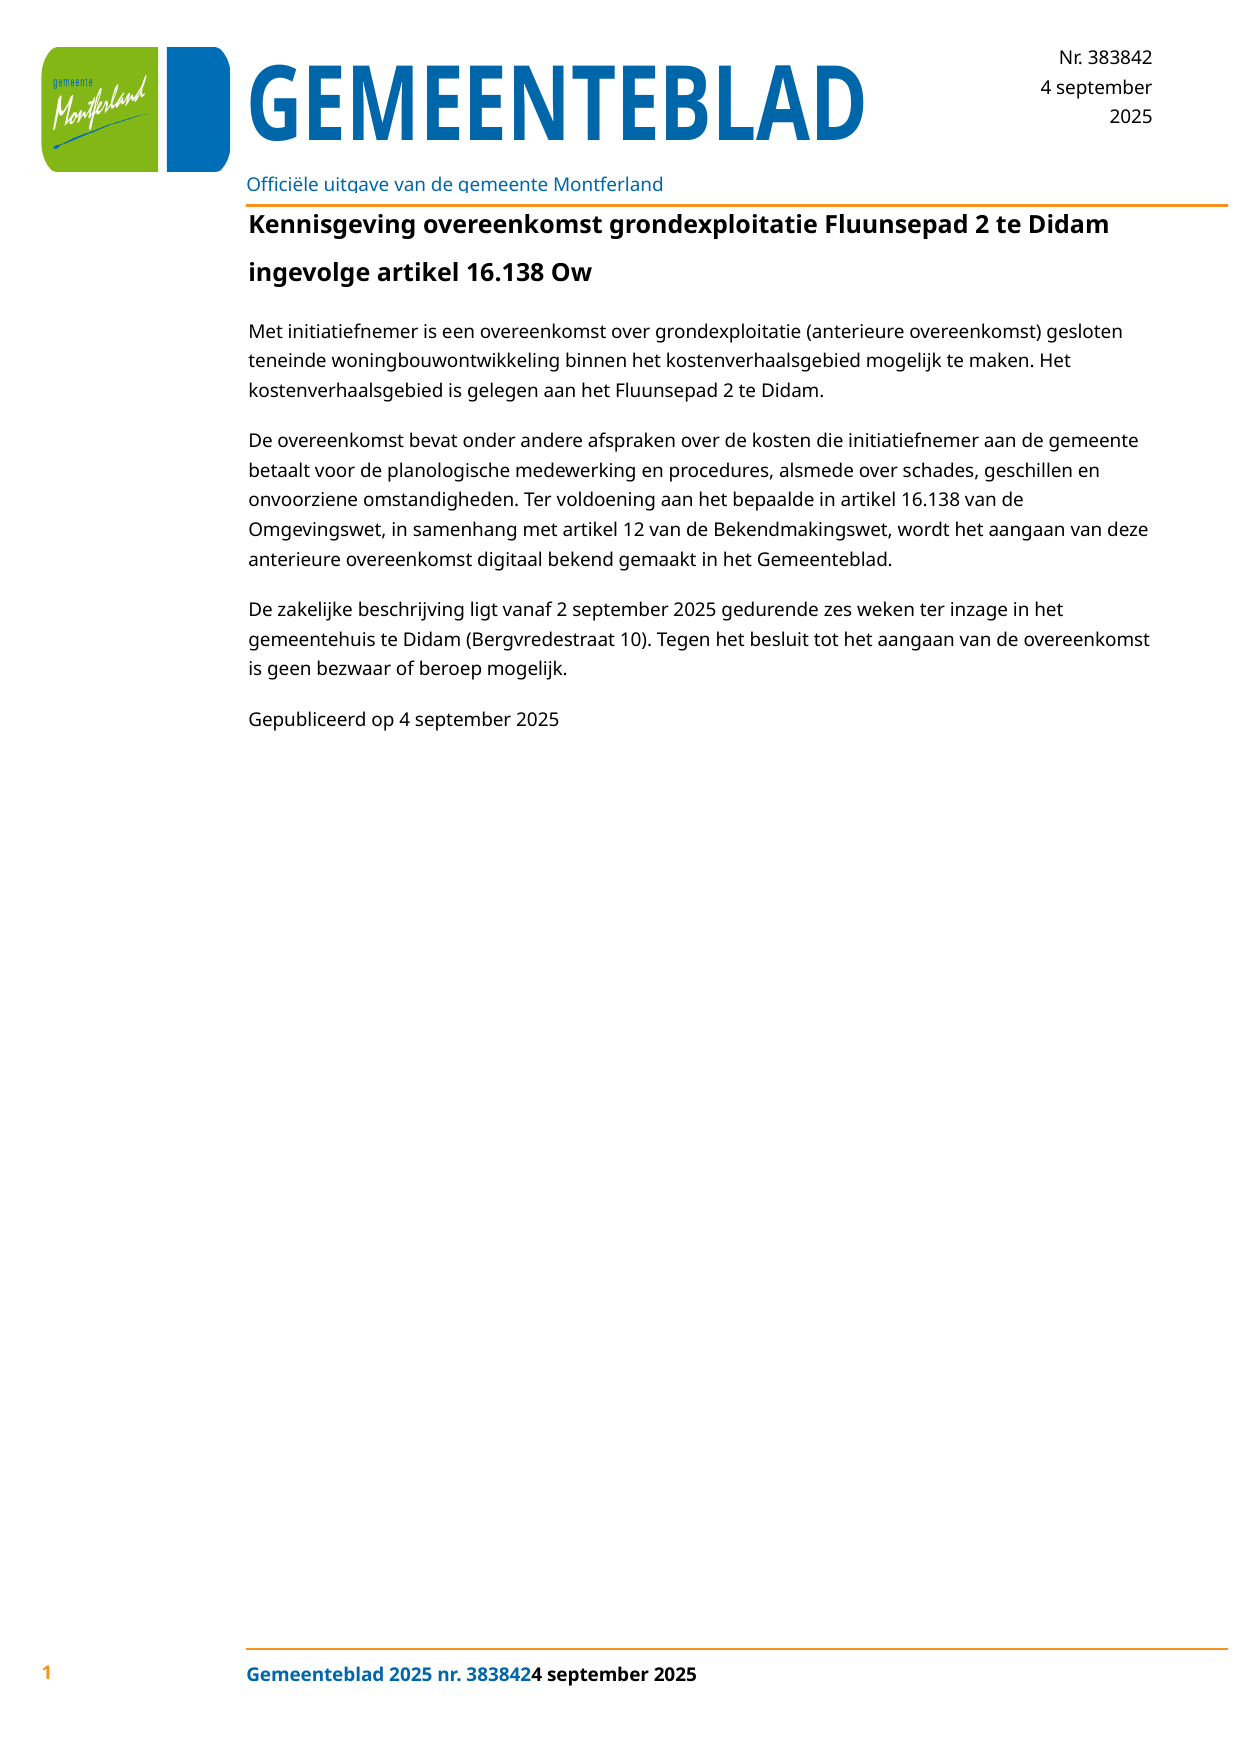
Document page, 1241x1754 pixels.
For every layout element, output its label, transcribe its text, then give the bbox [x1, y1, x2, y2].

picture [41, 47, 231, 172]
text De zakelijke beschrijving ligt vanaf 2 september 2025 gedurende zes weken ter inzage in het gemeentehuis te Didam (Bergvredestraat 10). Tegen het besluit tot het aangaan van de overeenkomst is geen bezwaar of beroep mogelijk. [248, 596, 1152, 681]
text Met initiatiefnemer is een overeenkomst over grondexploitatie (anterieure overeenkomst) gesloten teneinde woningbouwontwikkeling binnen het kostenverhaalsgebied mogelijk te maken. Het kostenverhaalsgebied is gelegen aan het Fluunsepad 2 te Didam. [248, 318, 1152, 403]
text Gepubliceerd op 4 september 2025 [248, 706, 1152, 732]
text Kennisgeving overeenkomst grondexploitatie Fluunsepad 2 te Didam ingevolge artikel 16.138 Ow [248, 207, 1152, 288]
text De overeenkomst bevat onder andere afspraken over de kosten die initiatiefnemer aan de gemeente betaalt voor de planologische medewerking en procedures, alsmede over schades, geschillen en onvoorziene omstandigheden. Ter voldoening aan het bepaalde in artikel 16.138 van de Omgevingswet, in samenhang met artikel 12 van de Bekendmakingswet, wordt het aangaan van deze anterieure overeenkomst digitaal bekend gemaakt in het Gemeenteblad. [248, 427, 1152, 572]
